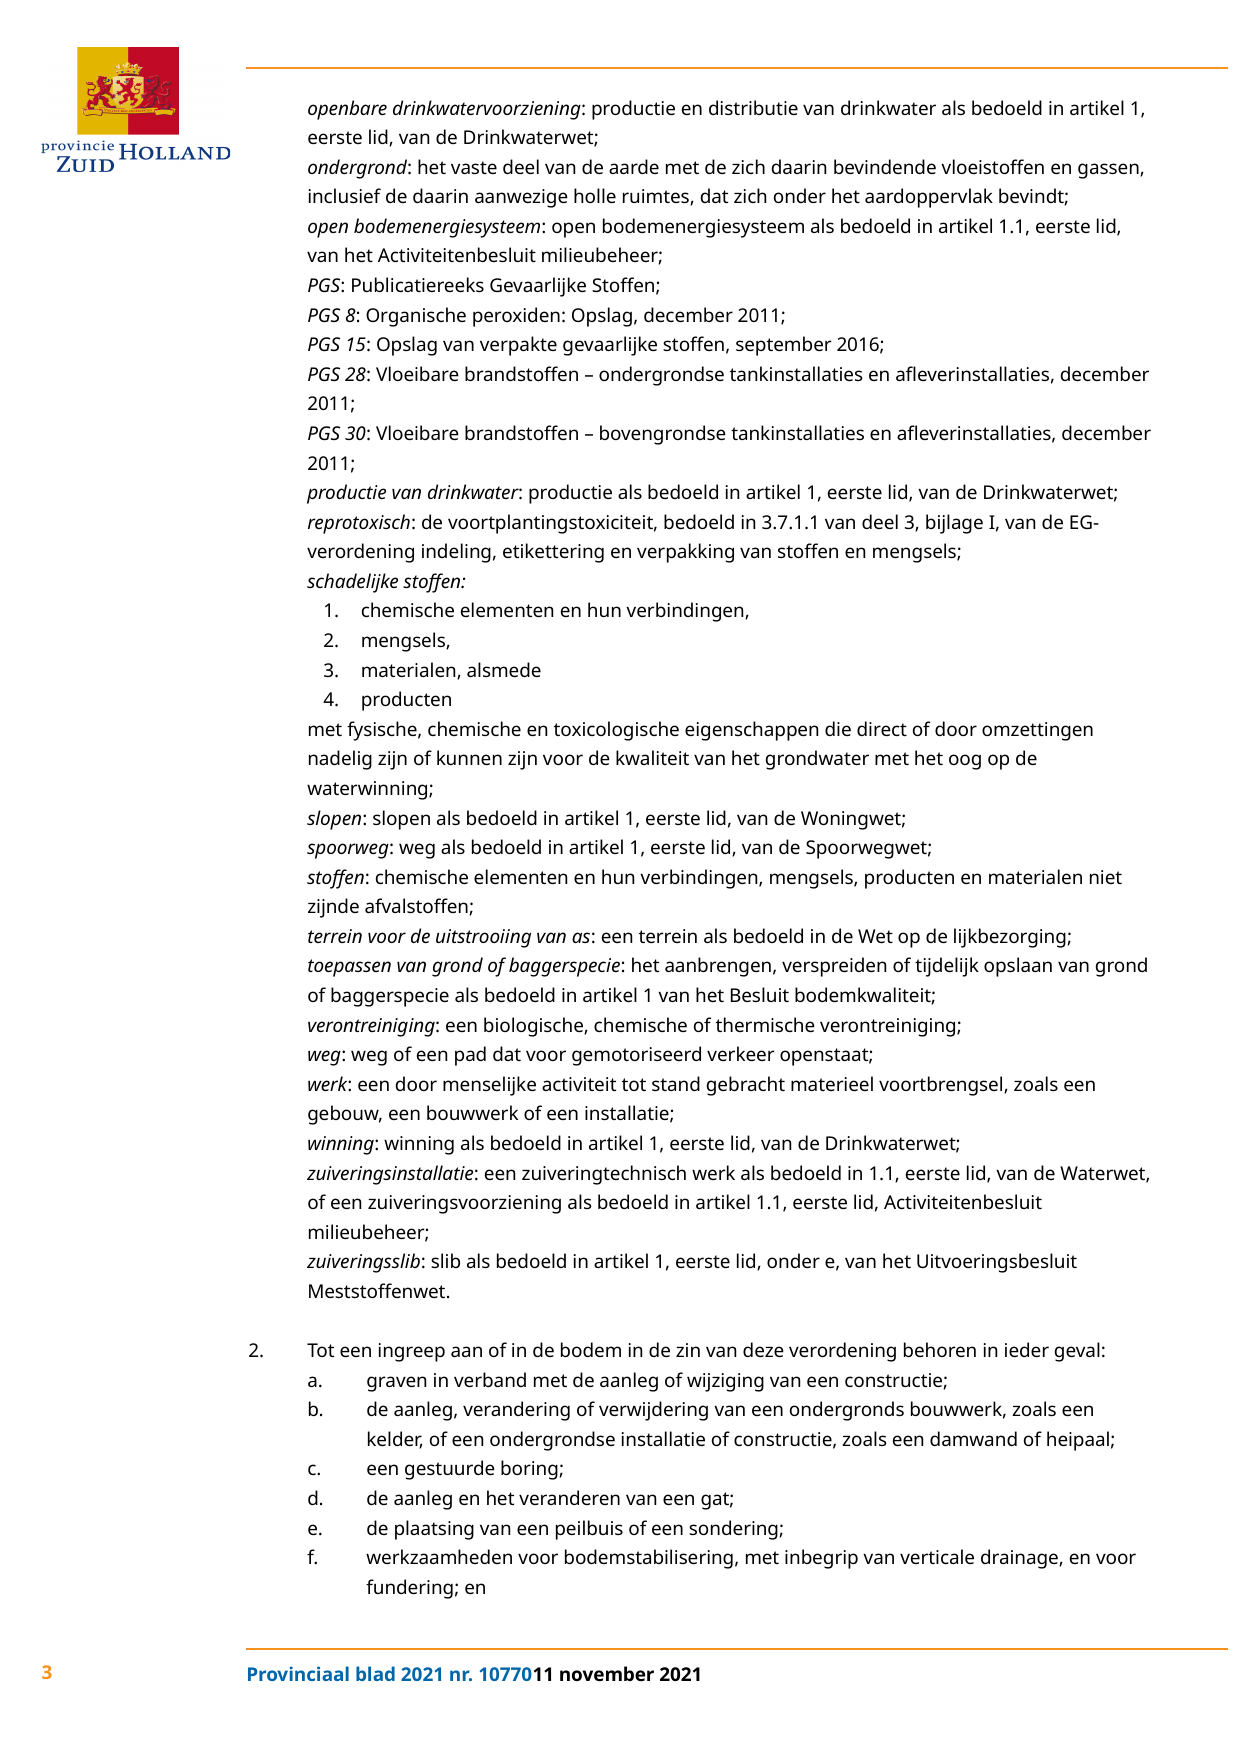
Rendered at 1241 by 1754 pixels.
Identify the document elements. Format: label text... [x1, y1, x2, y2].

list mengsels, [323, 627, 1152, 653]
list werkzaamheden voor bodemstabilisering, met inbegrip van verticale drainage, en voor fundering; en [307, 1544, 1152, 1600]
list winning: winning als bedoeld in artikel 1, eerste lid, van de Drinkwaterwet; [248, 1130, 1152, 1156]
list PGS 28: Vloeibare brandstoffen – ondergrondse tankinstallaties en afleverinstallaties, december 2011; [248, 361, 1152, 416]
list de plaatsing van een peilbuis of een sondering; [307, 1515, 1152, 1541]
list zuiveringsinstallatie: een zuiveringtechnisch werk als bedoeld in 1.1, eerste lid, van de Waterwet, of een zuiveringsvoorziening als bedoeld in artikel 1.1, eerste lid, Activiteitenbesluit milieubeheer; [248, 1160, 1152, 1245]
list toepassen van grond of baggerspecie: het aanbrengen, verspreiden of tijdelijk opslaan van grond of baggerspecie als bedoeld in artikel 1 van het Besluit bodemkwaliteit; [248, 953, 1152, 1008]
list verontreiniging: een biologische, chemische of thermische verontreiniging; [248, 1012, 1152, 1038]
list zuiveringsslib: slib als bedoeld in artikel 1, eerste lid, onder e, van het Uitvoeringsbesluit Meststoffenwet. [248, 1248, 1152, 1304]
list weg: weg of een pad dat voor gemotoriseerd verkeer openstaat; [248, 1041, 1152, 1067]
list PGS 30: Vloeibare brandstoffen – bovengrondse tankinstallaties en afleverinstallaties, december 2011; [248, 420, 1152, 476]
list open bodemenergiesysteem: open bodemenergiesysteem als bedoeld in artikel 1.1, eerste lid, van het Activiteitenbesluit milieubeheer; [248, 213, 1152, 268]
list PGS 8: Organische peroxiden: Opslag, december 2011; [248, 302, 1152, 328]
list met fysische, chemische en toxicologische eigenschappen die direct of door omzettingen nadelig zijn of kunnen zijn voor de kwaliteit van het grondwater met het oog op de waterwinning; [248, 716, 1152, 801]
list spoorweg: weg als bedoeld in artikel 1, eerste lid, van de Spoorwegwet; [248, 834, 1152, 860]
list openbare drinkwatervoorziening: productie en distributie van drinkwater als bedoeld in artikel 1, eerste lid, van de Drinkwaterwet; [248, 95, 1152, 150]
list stoffen: chemische elementen en hun verbindingen, mengsels, producten en materialen niet zijnde afvalstoffen; [248, 864, 1152, 919]
list reprotoxisch: de voortplantingstoxiciteit, bedoeld in 3.7.1.1 van deel 3, bijlage I, van de EG-verordening indeling, etikettering en verpakking van stoffen en mengsels; [248, 509, 1152, 564]
list materialen, alsmede [323, 657, 1152, 683]
list de aanleg en het veranderen van een gat; [307, 1485, 1152, 1511]
picture [41, 47, 231, 172]
list PGS: Publicatiereeks Gevaarlijke Stoffen; [248, 272, 1152, 298]
list Tot een ingreep aan of in de bodem in de zin van deze verordening behoren in ieder geval: [248, 1337, 1152, 1363]
list een gestuurde boring; [307, 1456, 1152, 1481]
list schadelijke stoffen: [248, 568, 1152, 594]
list ondergrond: het vaste deel van de aarde met de zich daarin bevindende vloeistoffen en gassen, inclusief de daarin aanwezige holle ruimtes, dat zich onder het aardoppervlak bevindt; [248, 154, 1152, 209]
list terrein voor de uitstrooiing van as: een terrein als bedoeld in de Wet op de lijkbezorging; [248, 923, 1152, 949]
list de aanleg, verandering of verwijdering van een ondergronds bouwwerk, zoals een kelder, of een ondergrondse installatie of constructie, zoals een damwand of heipaal; [307, 1396, 1152, 1452]
list chemische elementen en hun verbindingen, [323, 598, 1152, 623]
list graven in verband met de aanleg of wijziging van een constructie; [307, 1367, 1152, 1393]
list werk: een door menselijke activiteit tot stand gebracht materieel voortbrengsel, zoals een gebouw, een bouwwerk of een installatie; [248, 1071, 1152, 1126]
list PGS 15: Opslag van verpakte gevaarlijke stoffen, september 2016; [248, 331, 1152, 357]
list productie van drinkwater: productie als bedoeld in artikel 1, eerste lid, van de Drinkwaterwet; [248, 479, 1152, 505]
list slopen: slopen als bedoeld in artikel 1, eerste lid, van de Woningwet; [248, 805, 1152, 831]
list producten [323, 686, 1152, 712]
